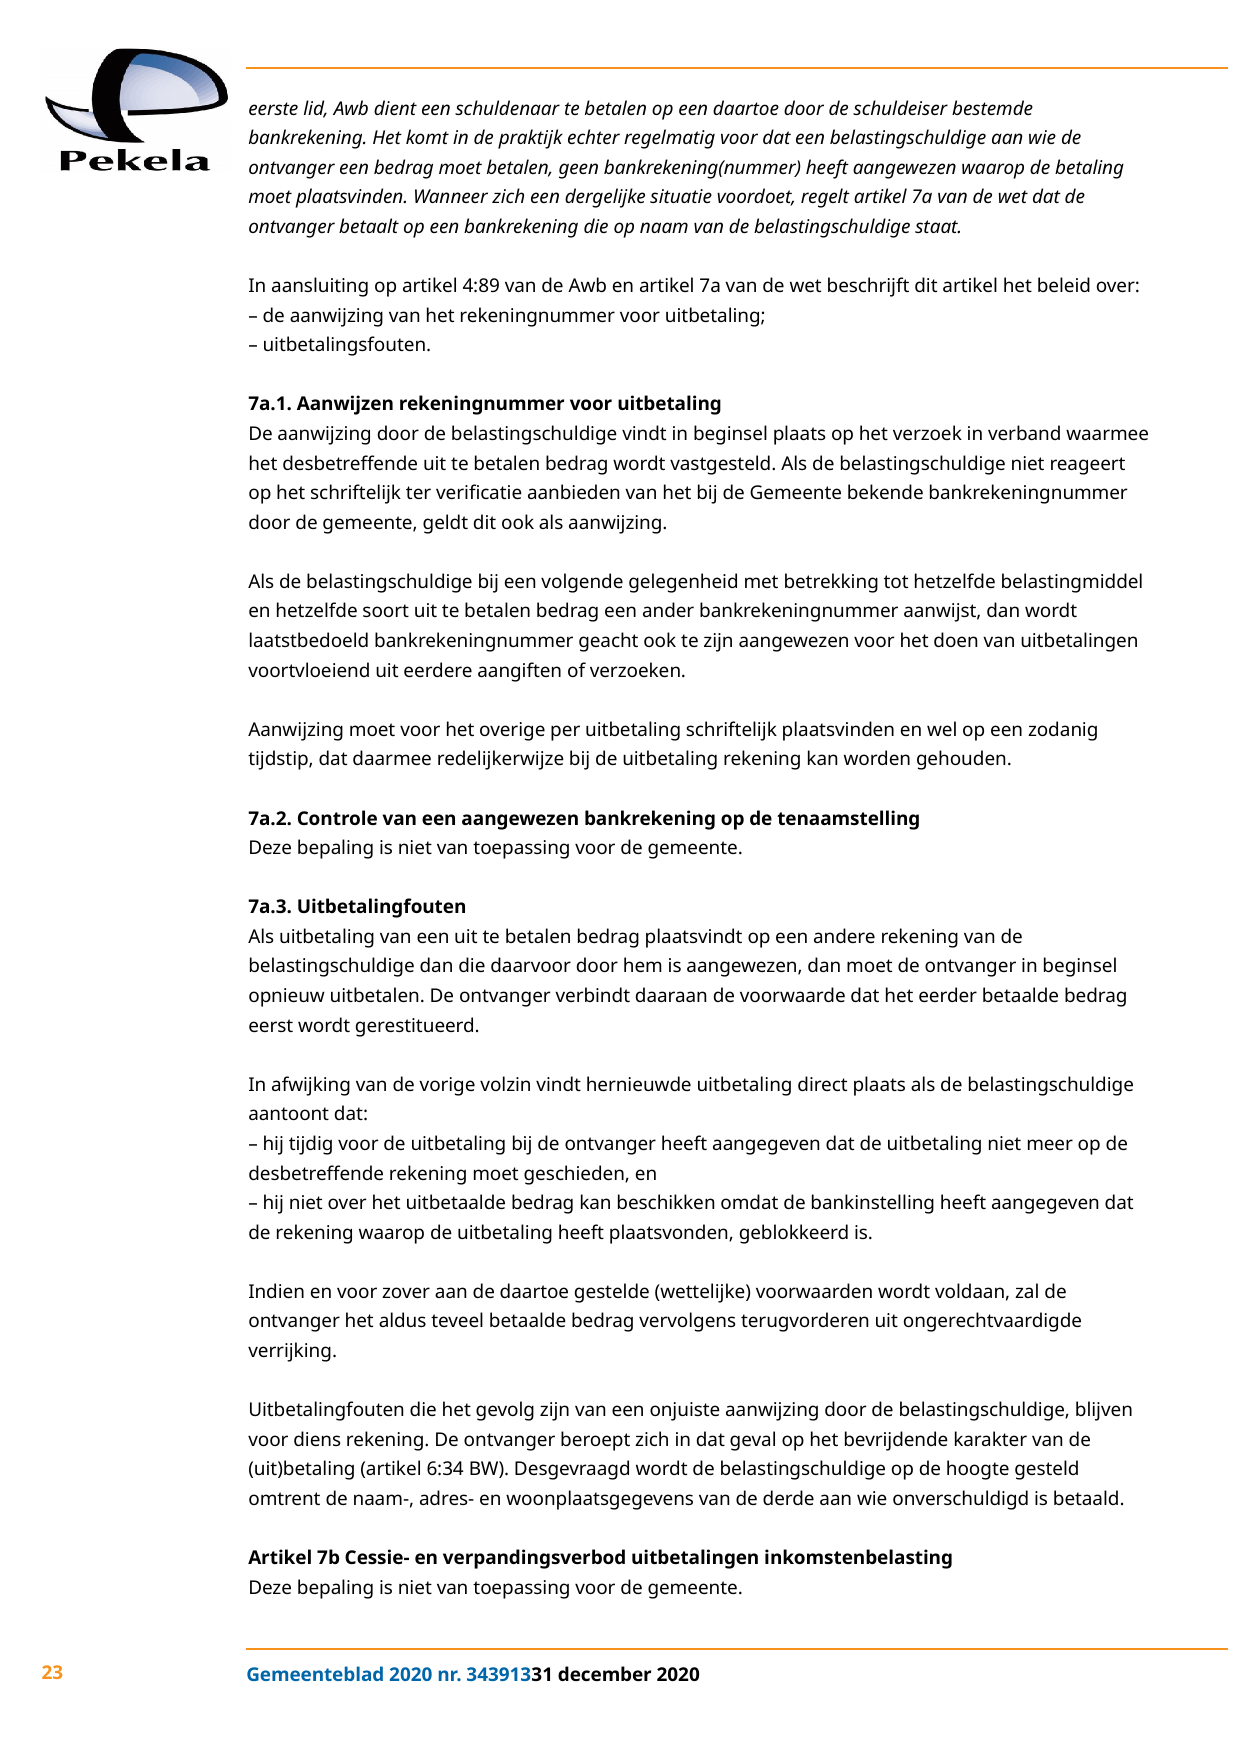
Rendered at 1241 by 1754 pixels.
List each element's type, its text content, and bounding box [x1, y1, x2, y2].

text 7a.2. Controle van een aangewezen bankrekening op de tenaamstelling [248, 805, 1152, 831]
text Artikel 7b Cessie- en verpandingsverbod uitbetalingen inkomstenbelasting [248, 1544, 1152, 1570]
text Aanwijzing moet voor het overige per uitbetaling schriftelijk plaatsvinden en wel op een zodanig tijdstip, dat daarmee redelijkerwijze bij de uitbetaling rekening kan worden gehouden. [248, 716, 1152, 771]
text Als de belastingschuldige bij een volgende gelegenheid met betrekking tot hetzelfde belastingmiddel en hetzelfde soort uit te betalen bedrag een ander bankrekeningnummer aanwijst, dan wordt laatstbedoeld bankrekeningnummer geacht ook te zijn aangewezen voor het doen van uitbetalingen voortvloeiend uit eerdere aangiften of verzoeken. [248, 568, 1152, 683]
text – hij niet over het uitbetaalde bedrag kan beschikken omdat de bankinstelling heeft aangegeven dat de rekening waarop de uitbetaling heeft plaatsvonden, geblokkeerd is. [248, 1189, 1152, 1245]
text eerste lid, Awb dient een schuldenaar te betalen op een daartoe door de schuldeiser bestemde bankrekening. Het komt in de praktijk echter regelmatig voor dat een belastingschuldige aan wie de ontvanger een bedrag moet betalen, geen bankrekening(nummer) heeft aangewezen waarop de betaling moet plaatsvinden. Wanneer zich een dergelijke situatie voordoet, regelt artikel 7a van de wet dat de ontvanger betaalt op een bankrekening die op naam van de belastingschuldige staat. [248, 95, 1152, 239]
text De aanwijzing door de belastingschuldige vindt in beginsel plaats op het verzoek in verband waarmee het desbetreffende uit te betalen bedrag wordt vastgesteld. Als de belastingschuldige niet reageert op het schriftelijk ter verificatie aanbieden van het bij de Gemeente bekende bankrekeningnummer door de gemeente, geldt dit ook als aanwijzing. [248, 420, 1152, 535]
text 7a.3. Uitbetalingfouten [248, 893, 1152, 919]
text – hij tijdig voor de uitbetaling bij de ontvanger heeft aangegeven dat de uitbetaling niet meer op de desbetreffende rekening moet geschieden, en [248, 1130, 1152, 1186]
text – uitbetalingsfouten. [248, 331, 1152, 357]
text 7a.1. Aanwijzen rekeningnummer voor uitbetaling [248, 391, 1152, 416]
text Indien en voor zover aan de daartoe gestelde (wettelijke) voorwaarden wordt voldaan, zal de ontvanger het aldus teveel betaalde bedrag vervolgens terugvorderen uit ongerechtvaardigde verrijking. [248, 1278, 1152, 1363]
text In aansluiting op artikel 4:89 van de Awb en artikel 7a van de wet beschrijft dit artikel het beleid over: [248, 272, 1152, 298]
text Deze bepaling is niet van toepassing voor de gemeente. [248, 834, 1152, 860]
text Als uitbetaling van een uit te betalen bedrag plaatsvindt op een andere rekening van de belastingschuldige dan die daarvoor door hem is aangewezen, dan moet de ontvanger in beginsel opnieuw uitbetalen. De ontvanger verbindt daaraan de voorwaarde dat het eerder betaalde bedrag eerst wordt gerestitueerd. [248, 923, 1152, 1038]
text Uitbetalingfouten die het gevolg zijn van een onjuiste aanwijzing door de belastingschuldige, blijven voor diens rekening. De ontvanger beroept zich in dat geval op het bevrijdende karakter van de (uit)betaling (artikel 6:34 BW). Desgevraagd wordt de belastingschuldige op de hoogte gesteld omtrent de naam-, adres- en woonplaatsgegevens van de derde aan wie onverschuldigd is betaald. [248, 1396, 1152, 1511]
text In afwijking van de vorige volzin vindt hernieuwde uitbetaling direct plaats als de belastingschuldige aantoont dat: [248, 1071, 1152, 1126]
text – de aanwijzing van het rekeningnummer voor uitbetaling; [248, 302, 1152, 328]
picture [41, 47, 231, 172]
text Deze bepaling is niet van toepassing voor de gemeente. [248, 1574, 1152, 1600]
